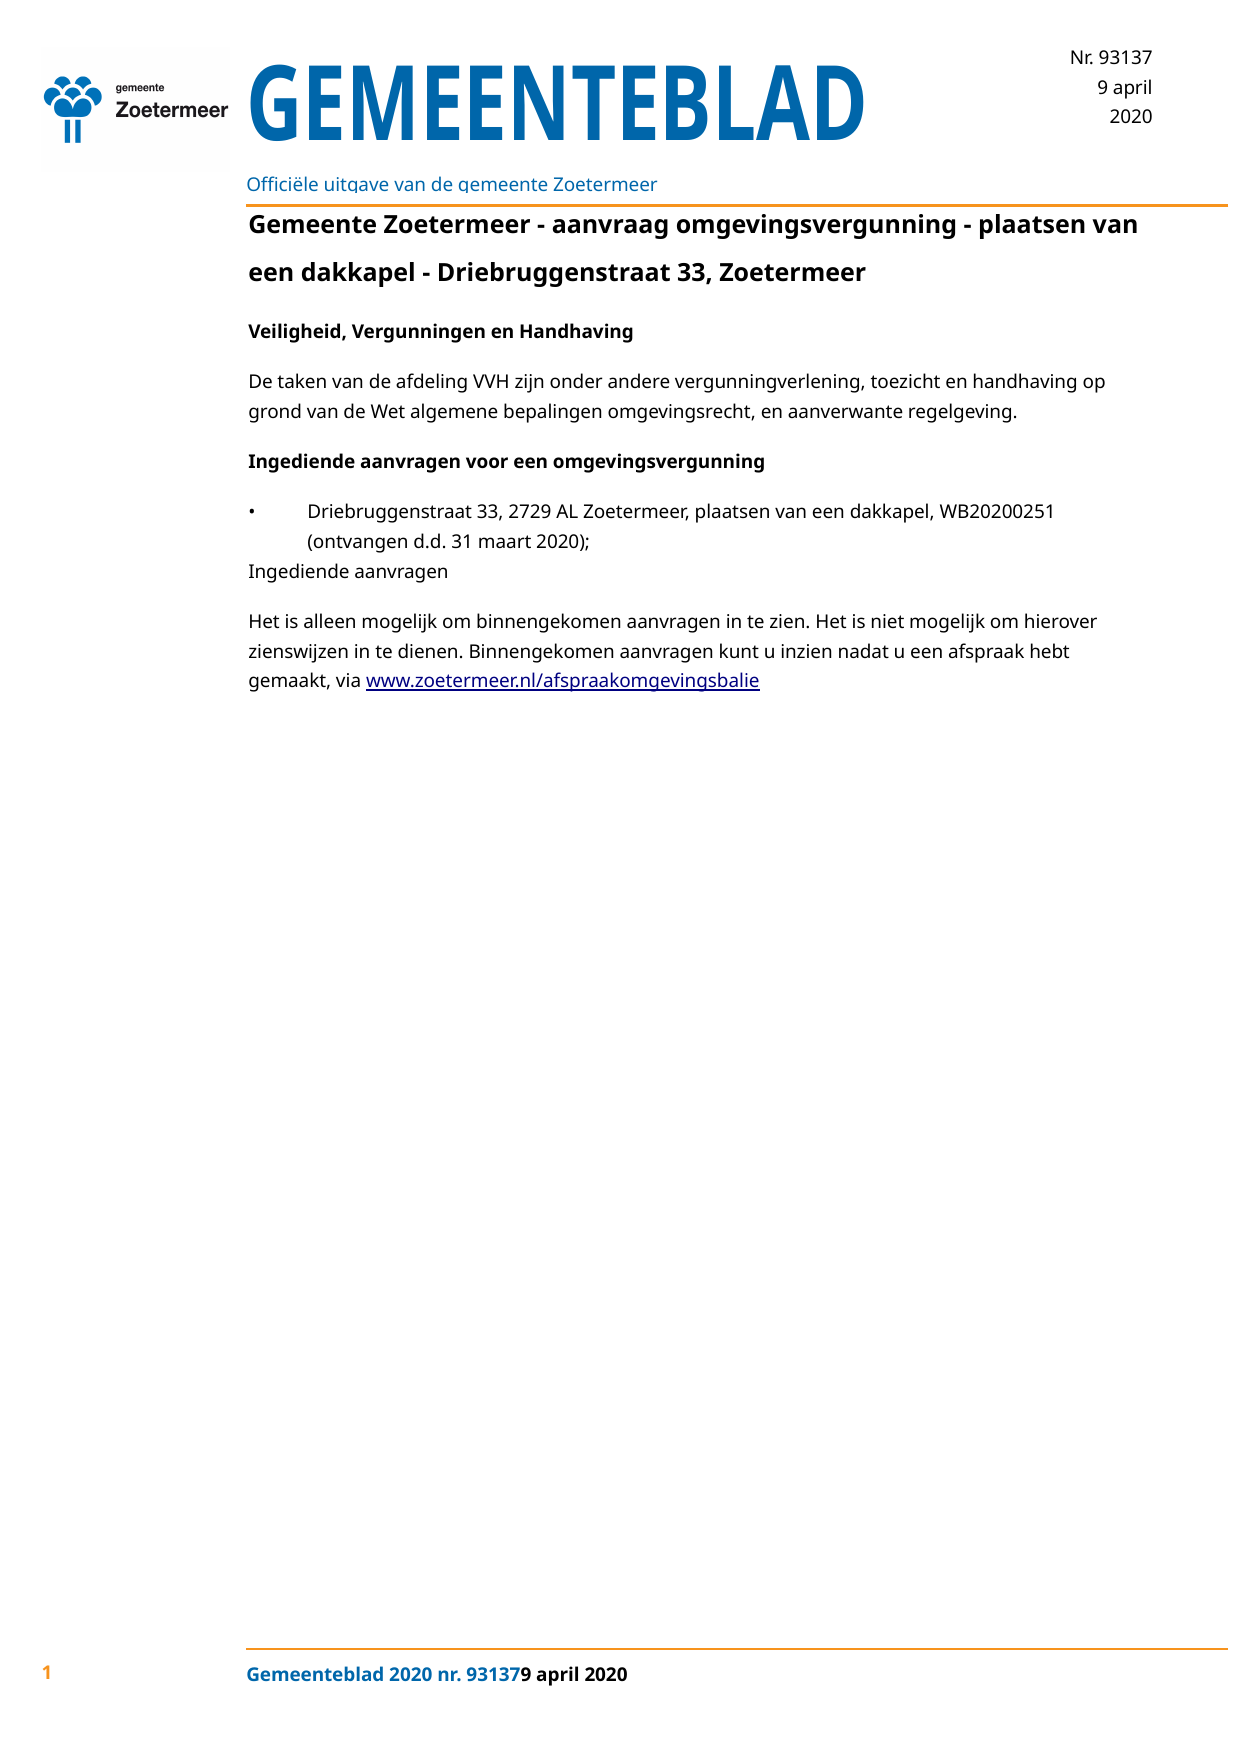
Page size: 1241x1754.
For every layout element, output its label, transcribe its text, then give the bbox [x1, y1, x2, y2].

picture [41, 47, 231, 172]
text Ingediende aanvragen voor een omgevingsvergunning [248, 448, 1152, 474]
text Het is alleen mogelijk om binnengekomen aanvragen in te zien. Het is niet mogelijk om hierover zienswijzen in te dienen. Binnengekomen aanvragen kunt u inzien nadat u een afspraak hebt gemaakt, via www.zoetermeer.nl/afspraakomgevingsbalie [248, 608, 1152, 693]
text Ingediende aanvragen [248, 558, 1152, 584]
list Driebruggenstraat 33, 2729 AL Zoetermeer, plaatsen van een dakkapel, WB20200251 (ontvangen d.d. 31 maart 2020); [248, 499, 1152, 554]
text De taken van de afdeling VVH zijn onder andere vergunningverlening, toezicht en handhaving op grond van de Wet algemene bepalingen omgevingsrecht, en aanverwante regelgeving. [248, 368, 1152, 424]
text Gemeente Zoetermeer - aanvraag omgevingsvergunning - plaatsen van een dakkapel - Driebruggenstraat 33, Zoetermeer [248, 207, 1152, 288]
text Veiligheid, Vergunningen en Handhaving [248, 318, 1152, 344]
